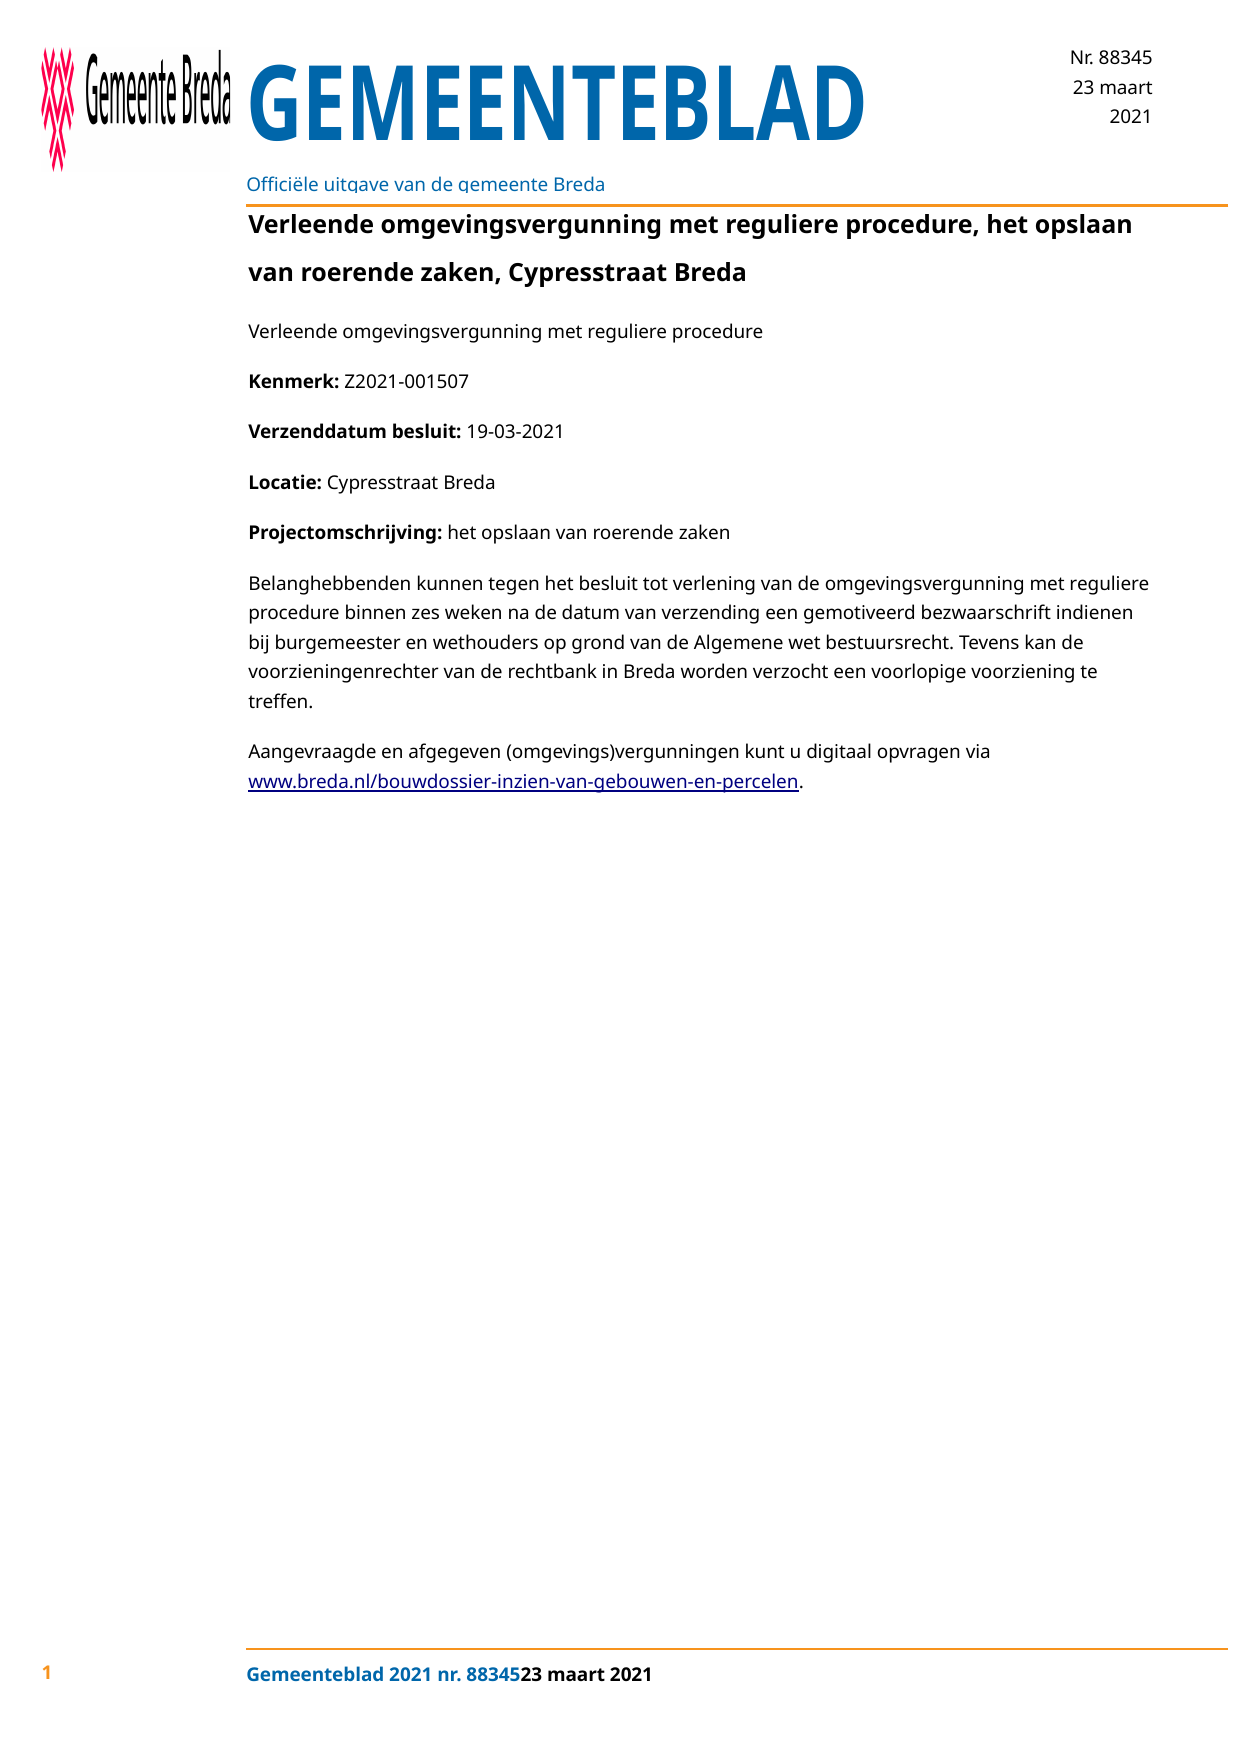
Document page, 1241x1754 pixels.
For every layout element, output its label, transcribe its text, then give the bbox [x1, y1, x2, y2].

text Aangevraagde en afgegeven (omgevings)vergunningen kunt u digitaal opvragen via www.breda.nl/bouwdossier-inzien-van-gebouwen-en-percelen. [248, 739, 1152, 794]
text Projectomschrijving: het opslaan van roerende zaken [248, 519, 1152, 545]
picture [41, 47, 231, 172]
text Kenmerk: Z2021-001507 [248, 368, 1152, 394]
text Belanghebbenden kunnen tegen het besluit tot verlening van de omgevingsvergunning met reguliere procedure binnen zes weken na de datum van verzending een gemotiveerd bezwaarschrift indienen bij burgemeester en wethouders op grond van de Algemene wet bestuursrecht. Tevens kan de voorzieningenrechter van de rechtbank in Breda worden verzocht een voorlopige voorziening te treffen. [248, 570, 1152, 714]
text Verleende omgevingsvergunning met reguliere procedure, het opslaan van roerende zaken, Cypresstraat Breda [248, 207, 1152, 288]
text Verleende omgevingsvergunning met reguliere procedure [248, 318, 1152, 344]
text Locatie: Cypresstraat Breda [248, 469, 1152, 495]
text Verzenddatum besluit: 19-03-2021 [248, 419, 1152, 444]
